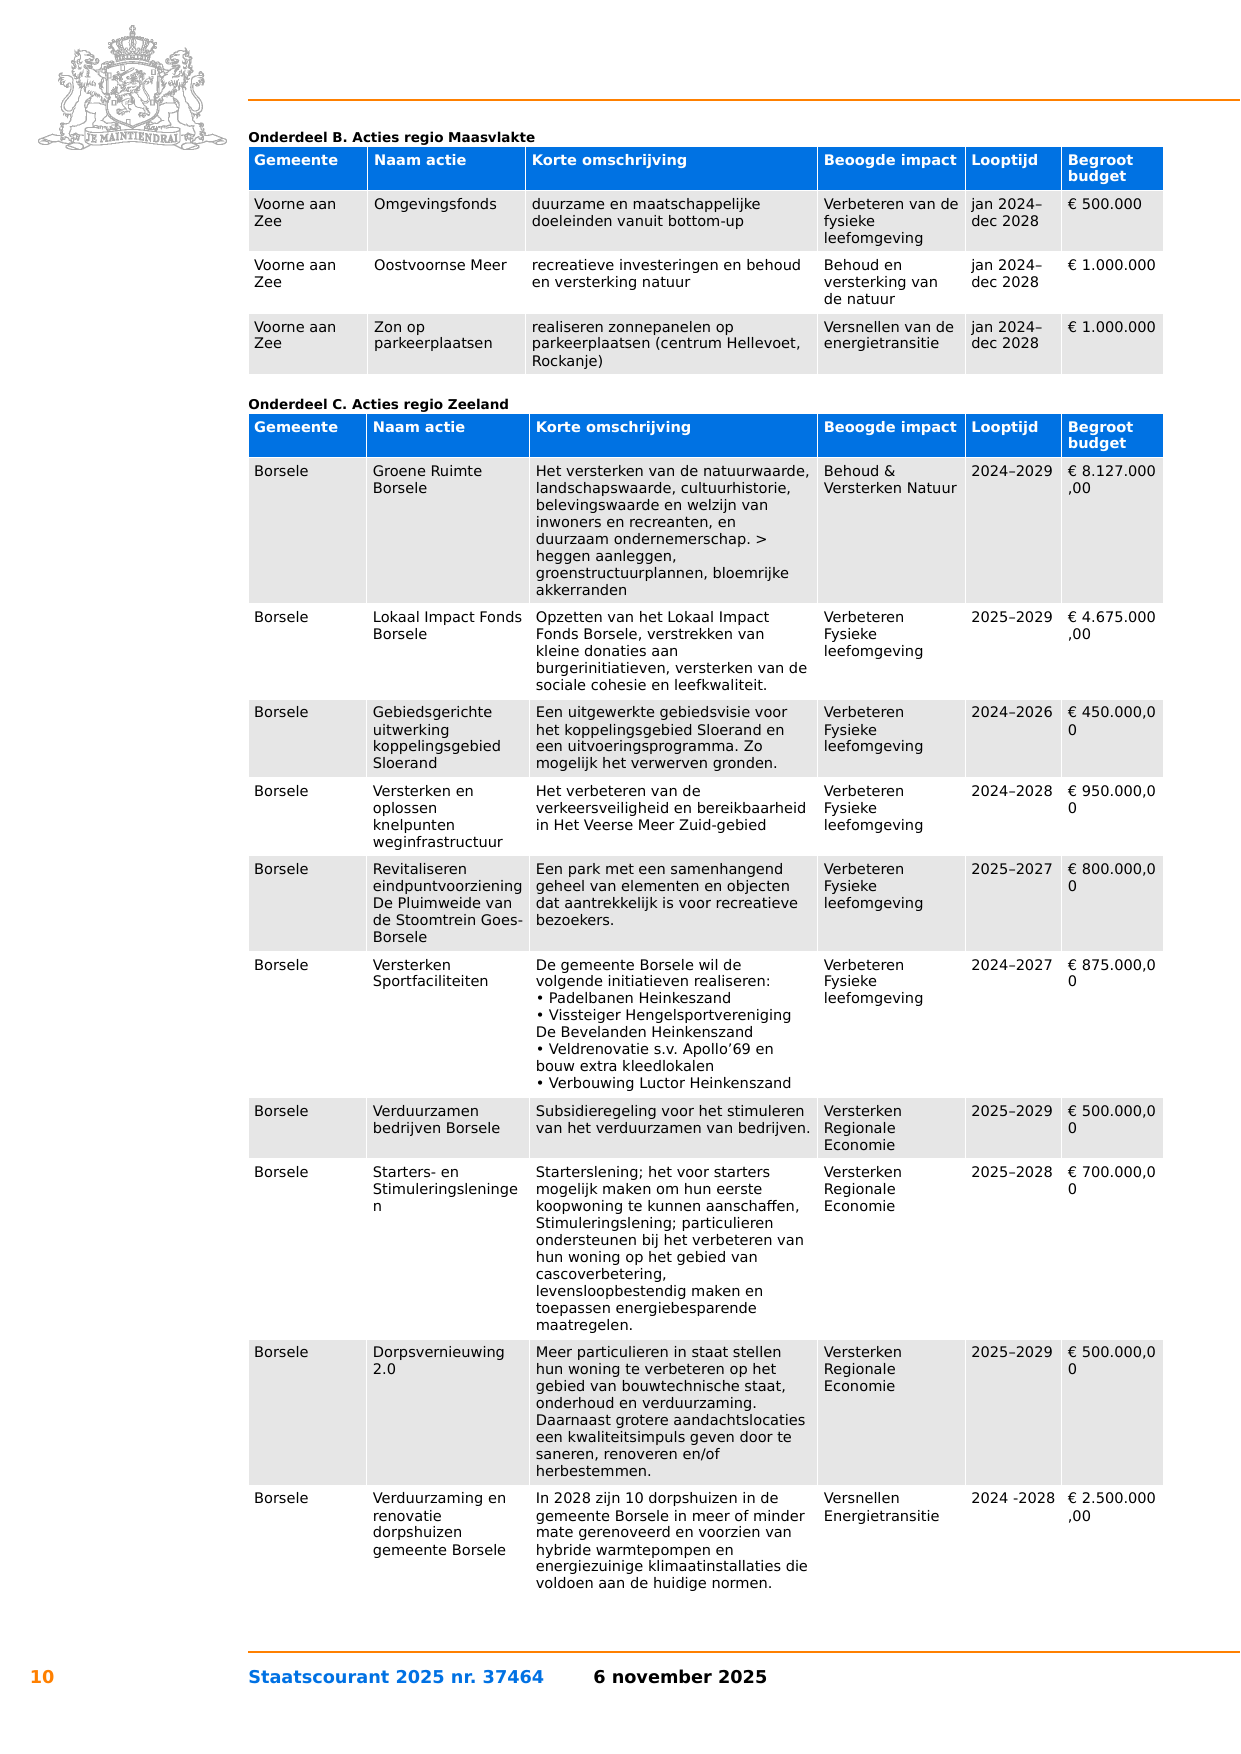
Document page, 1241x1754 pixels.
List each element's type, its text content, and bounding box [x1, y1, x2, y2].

table_cell Voorne aan Zee [249, 314, 367, 374]
table_cell € 500.000 [1062, 191, 1163, 251]
table_cell € 500.000,00 [1062, 1340, 1163, 1485]
table_cell 2024–2026 [966, 700, 1061, 777]
table_cell Borsele [249, 1486, 366, 1597]
table_cell 2025–2029 [966, 604, 1061, 699]
table_cell De gemeente Borsele wil de volgende initiatieven realiseren: • Padelbanen Heinkeszand • Vissteiger Hengelsportvereniging De Bevelanden Heinkenszand • Veldrenovatie s.v. Apollo’69 en bouw extra kleedlokalen • Verbouwing Luctor Heinkenszand [530, 952, 817, 1097]
table_header Onderdeel B. Acties regio Maasvlakte [248, 130, 1163, 146]
table_cell Verbeteren Fysieke leefomgeving [818, 778, 965, 855]
table_cell Zon op parkeerplaatsen [368, 314, 525, 374]
picture [38, 25, 227, 150]
table_cell € 875.000,00 [1062, 952, 1163, 1097]
table_cell Gemeente [249, 414, 366, 457]
table_cell Verbeteren Fysieke leefomgeving [818, 700, 965, 777]
table_cell 2024–2027 [966, 952, 1061, 1097]
table_cell Omgevingsfonds [368, 191, 525, 251]
table_cell € 8.127.000,00 [1062, 458, 1163, 603]
table_cell Borsele [249, 604, 366, 699]
table_cell € 500.000,00 [1062, 1098, 1163, 1158]
table_cell € 450.000,00 [1062, 700, 1163, 777]
table_cell 2024–2028 [966, 778, 1061, 855]
table_cell Behoud & Versterken Natuur [818, 458, 965, 603]
table_cell realiseren zonnepanelen op parkeerplaatsen (centrum Hellevoet, Rockanje) [526, 314, 817, 374]
table_header Onderdeel C. Acties regio Zeeland [248, 397, 1163, 413]
table_cell Subsidieregeling voor het stimuleren van het verduurzamen van bedrijven. [530, 1098, 817, 1158]
table_cell Gebiedsgerichte uitwerking koppelingsgebied Sloerand [367, 700, 529, 777]
table_cell Borsele [249, 952, 366, 1097]
table_cell Korte omschrijving [530, 414, 817, 457]
table_cell Verbeteren Fysieke leefomgeving [818, 604, 965, 699]
table_cell 2025–2029 [966, 1098, 1061, 1158]
table_cell Groene Ruimte Borsele [367, 458, 529, 603]
table_cell Dorpsvernieuwing 2.0 [367, 1340, 529, 1485]
table_cell Borsele [249, 1340, 366, 1485]
table_cell Voorne aan Zee [249, 253, 367, 313]
table_cell Revitaliseren eindpuntvoorziening De Pluimweide van de Stoomtrein Goes-Borsele [367, 856, 529, 951]
table_cell Borsele [249, 1159, 366, 1338]
table_cell Versterken Regionale Economie [818, 1098, 965, 1158]
table_cell Borsele [249, 700, 366, 777]
table_cell jan 2024–dec 2028 [966, 253, 1061, 313]
table_cell Een uitgewerkte gebiedsvisie voor het koppelingsgebied Sloerand en een uitvoeringsprogramma. Zo mogelijk het verwerven gronden. [530, 700, 817, 777]
table_cell Voorne aan Zee [249, 191, 367, 251]
table_cell Begroot budget [1062, 414, 1163, 457]
table_cell Starterslening; het voor starters mogelijk maken om hun eerste koopwoning te kunnen aanschaffen, Stimuleringslening; particulieren ondersteunen bij het verbeteren van hun woning op het gebied van cascoverbetering, levensloopbestendig maken en toepassen energiebesparende maatregelen. [530, 1159, 817, 1338]
table_cell In 2028 zijn 10 dorpshuizen in de gemeente Borsele in meer of minder mate gerenoveerd en voorzien van hybride warmtepompen en energiezuinige klimaatinstallaties die voldoen aan de huidige normen. [530, 1486, 817, 1597]
table_cell Een park met een samenhangend geheel van elementen en objecten dat aantrekkelijk is voor recreatieve bezoekers. [530, 856, 817, 951]
table_cell Oostvoornse Meer [368, 253, 525, 313]
table_cell Korte omschrijving [526, 147, 817, 190]
table_cell € 800.000,00 [1062, 856, 1163, 951]
table_cell Het verbeteren van de verkeersveiligheid en bereikbaarheid in Het Veerse Meer Zuid-gebied [530, 778, 817, 855]
table_cell Starters- en Stimuleringsleningen [367, 1159, 529, 1338]
table_cell 2025–2028 [966, 1159, 1061, 1338]
table_cell Verbeteren van de fysieke leefomgeving [818, 191, 965, 251]
table_cell € 2.500.000,00 [1062, 1486, 1163, 1597]
table_cell Begroot budget [1062, 147, 1163, 190]
table_cell Meer particulieren in staat stellen hun woning te verbeteren op het gebied van bouwtechnische staat, onderhoud en verduurzaming. Daarnaast grotere aandachtslocaties een kwaliteitsimpuls geven door te saneren, renoveren en/of herbestemmen. [530, 1340, 817, 1485]
table_cell Looptijd [966, 147, 1061, 190]
table_cell € 4.675.000,00 [1062, 604, 1163, 699]
table_cell recreatieve investeringen en behoud en versterking natuur [526, 253, 817, 313]
table_cell Versterken Regionale Economie [818, 1159, 965, 1338]
table_cell Naam actie [367, 414, 529, 457]
table_cell Naam actie [368, 147, 525, 190]
table_cell 2025–2029 [966, 1340, 1061, 1485]
table_cell Versnellen van de energietransitie [818, 314, 965, 374]
table_cell jan 2024–dec 2028 [966, 314, 1061, 374]
table_cell Looptijd [966, 414, 1061, 457]
table_cell Borsele [249, 778, 366, 855]
table_cell Versterken en oplossen knelpunten weginfrastructuur [367, 778, 529, 855]
table_cell € 700.000,00 [1062, 1159, 1163, 1338]
table_cell 2025–2027 [966, 856, 1061, 951]
table_cell € 1.000.000 [1062, 314, 1163, 374]
table_cell Versnellen Energietransitie [818, 1486, 965, 1597]
table_cell Gemeente [249, 147, 367, 190]
table_cell Versterken Sportfaciliteiten [367, 952, 529, 1097]
table_cell Behoud en versterking van de natuur [818, 253, 965, 313]
table_cell Verbeteren Fysieke leefomgeving [818, 856, 965, 951]
table_cell Opzetten van het Lokaal Impact Fonds Borsele, verstrekken van kleine donaties aan burgerinitiatieven, versterken van de sociale cohesie en leefkwaliteit. [530, 604, 817, 699]
table_cell Beoogde impact [818, 147, 965, 190]
table_cell Verduurzaming en renovatie dorpshuizen gemeente Borsele [367, 1486, 529, 1597]
table_cell € 1.000.000 [1062, 253, 1163, 313]
table_cell € 950.000,00 [1062, 778, 1163, 855]
table_cell 2024–2029 [966, 458, 1061, 603]
table_cell 2024 -2028 [966, 1486, 1061, 1597]
table_cell Borsele [249, 458, 366, 603]
table_cell Het versterken van de natuurwaarde, landschapswaarde, cultuurhistorie, belevingswaarde en welzijn van inwoners en recreanten, en duurzaam ondernemerschap. > heggen aanleggen, groenstructuurplannen, bloemrijke akkerranden [530, 458, 817, 603]
table_cell Versterken Regionale Economie [818, 1340, 965, 1485]
table_cell Verbeteren Fysieke leefomgeving [818, 952, 965, 1097]
table_cell Verduurzamen bedrijven Borsele [367, 1098, 529, 1158]
table_cell jan 2024–dec 2028 [966, 191, 1061, 251]
table_cell Beoogde impact [818, 414, 965, 457]
table_cell Borsele [249, 1098, 366, 1158]
table_cell duurzame en maatschappelijke doeleinden vanuit bottom-up [526, 191, 817, 251]
table_cell Borsele [249, 856, 366, 951]
table_cell Lokaal Impact Fonds Borsele [367, 604, 529, 699]
